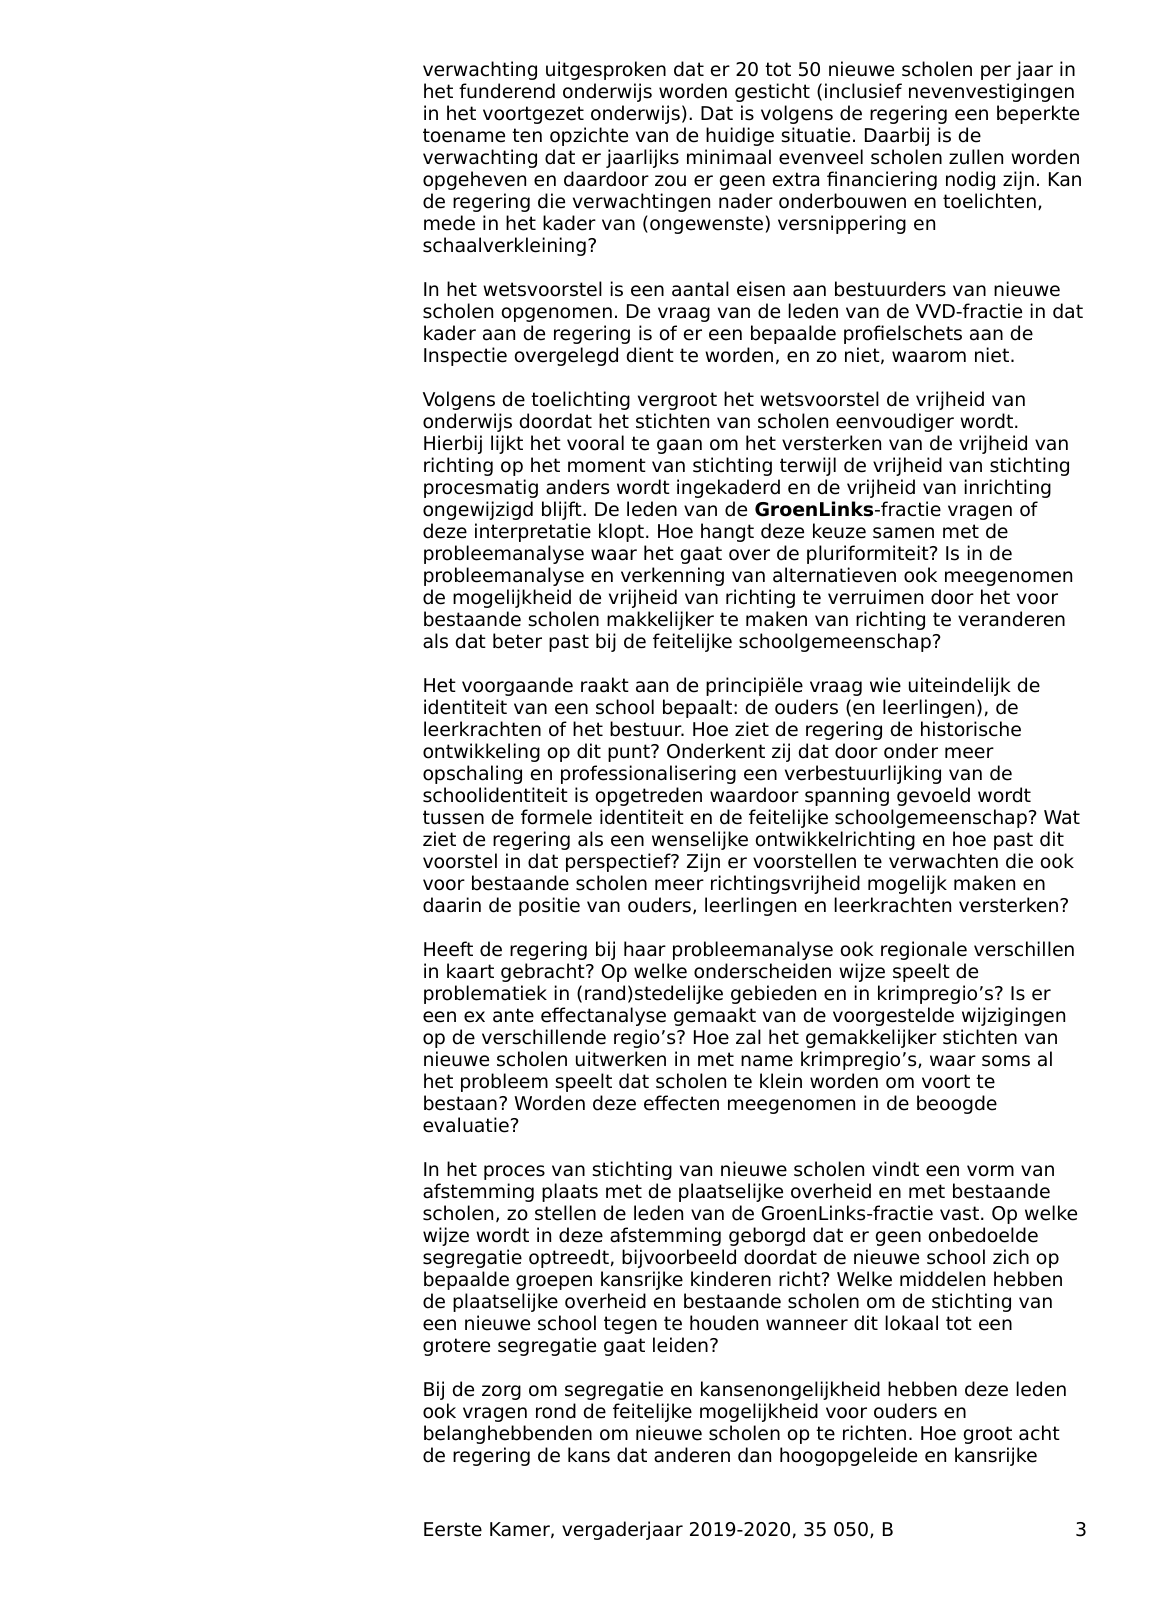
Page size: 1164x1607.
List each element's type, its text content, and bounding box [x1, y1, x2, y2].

text verwachting uitgesproken dat er 20 tot 50 nieuwe scholen per jaar in het funderend onderwijs worden gesticht (inclusief nevenvestigingen in het voortgezet onderwijs). Dat is volgens de regering een beperkte toename ten opzichte van de huidige situatie. Daarbij is de verwachting dat er jaarlijks minimaal evenveel scholen zullen worden opgeheven en daardoor zou er geen extra financiering nodig zijn. Kan de regering die verwachtingen nader onderbouwen en toelichten, mede in het kader van (ongewenste) versnippering en schaalverkleining? [422, 59, 1087, 257]
text Volgens de toelichting vergroot het wetsvoorstel de vrijheid van onderwijs doordat het stichten van scholen eenvoudiger wordt. Hierbij lijkt het vooral te gaan om het versterken van de vrijheid van richting op het moment van stichting terwijl de vrijheid van stichting procesmatig anders wordt ingekaderd en de vrijheid van inrichting ongewijzigd blijft. De leden van de GroenLinks-fractie vragen of deze interpretatie klopt. Hoe hangt deze keuze samen met de probleemanalyse waar het gaat over de pluriformiteit? Is in de probleemanalyse en verkenning van alternatieven ook meegenomen de mogelijkheid de vrijheid van richting te verruimen door het voor bestaande scholen makkelijker te maken van richting te veranderen als dat beter past bij de feitelijke schoolgemeenschap? [422, 389, 1087, 653]
text Heeft de regering bij haar probleemanalyse ook regionale verschillen in kaart gebracht? Op welke onderscheiden wijze speelt de problematiek in (rand)stedelijke gebieden en in krimpregio’s? Is er een ex ante effectanalyse gemaakt van de voorgestelde wijzigingen op de verschillende regio’s? Hoe zal het gemakkelijker stichten van nieuwe scholen uitwerken in met name krimpregio’s, waar soms al het probleem speelt dat scholen te klein worden om voort te bestaan? Worden deze effecten meegenomen in de beoogde evaluatie? [422, 939, 1087, 1137]
text In het proces van stichting van nieuwe scholen vindt een vorm van afstemming plaats met de plaatselijke overheid en met bestaande scholen, zo stellen de leden van de GroenLinks-fractie vast. Op welke wijze wordt in deze afstemming geborgd dat er geen onbedoelde segregatie optreedt, bijvoorbeeld doordat de nieuwe school zich op bepaalde groepen kansrijke kinderen richt? Welke middelen hebben de plaatselijke overheid en bestaande scholen om de stichting van een nieuwe school tegen te houden wanneer dit lokaal tot een grotere segregatie gaat leiden? [422, 1159, 1087, 1357]
text Het voorgaande raakt aan de principiële vraag wie uiteindelijk de identiteit van een school bepaalt: de ouders (en leerlingen), de leerkrachten of het bestuur. Hoe ziet de regering de historische ontwikkeling op dit punt? Onderkent zij dat door onder meer opschaling en professionalisering een verbestuurlijking van de schoolidentiteit is opgetreden waardoor spanning gevoeld wordt tussen de formele identiteit en de feitelijke schoolgemeenschap? Wat ziet de regering als een wenselijke ontwikkelrichting en hoe past dit voorstel in dat perspectief? Zijn er voorstellen te verwachten die ook voor bestaande scholen meer richtingsvrijheid mogelijk maken en daarin de positie van ouders, leerlingen en leerkrachten versterken? [422, 675, 1087, 917]
text In het wetsvoorstel is een aantal eisen aan bestuurders van nieuwe scholen opgenomen. De vraag van de leden van de VVD-fractie in dat kader aan de regering is of er een bepaalde profielschets aan de Inspectie overgelegd dient te worden, en zo niet, waarom niet. [422, 279, 1087, 367]
text Bij de zorg om segregatie en kansenongelijkheid hebben deze leden ook vragen rond de feitelijke mogelijkheid voor ouders en belanghebbenden om nieuwe scholen op te richten. Hoe groot acht de regering de kans dat anderen dan hoogopgeleide en kansrijke [422, 1379, 1087, 1467]
